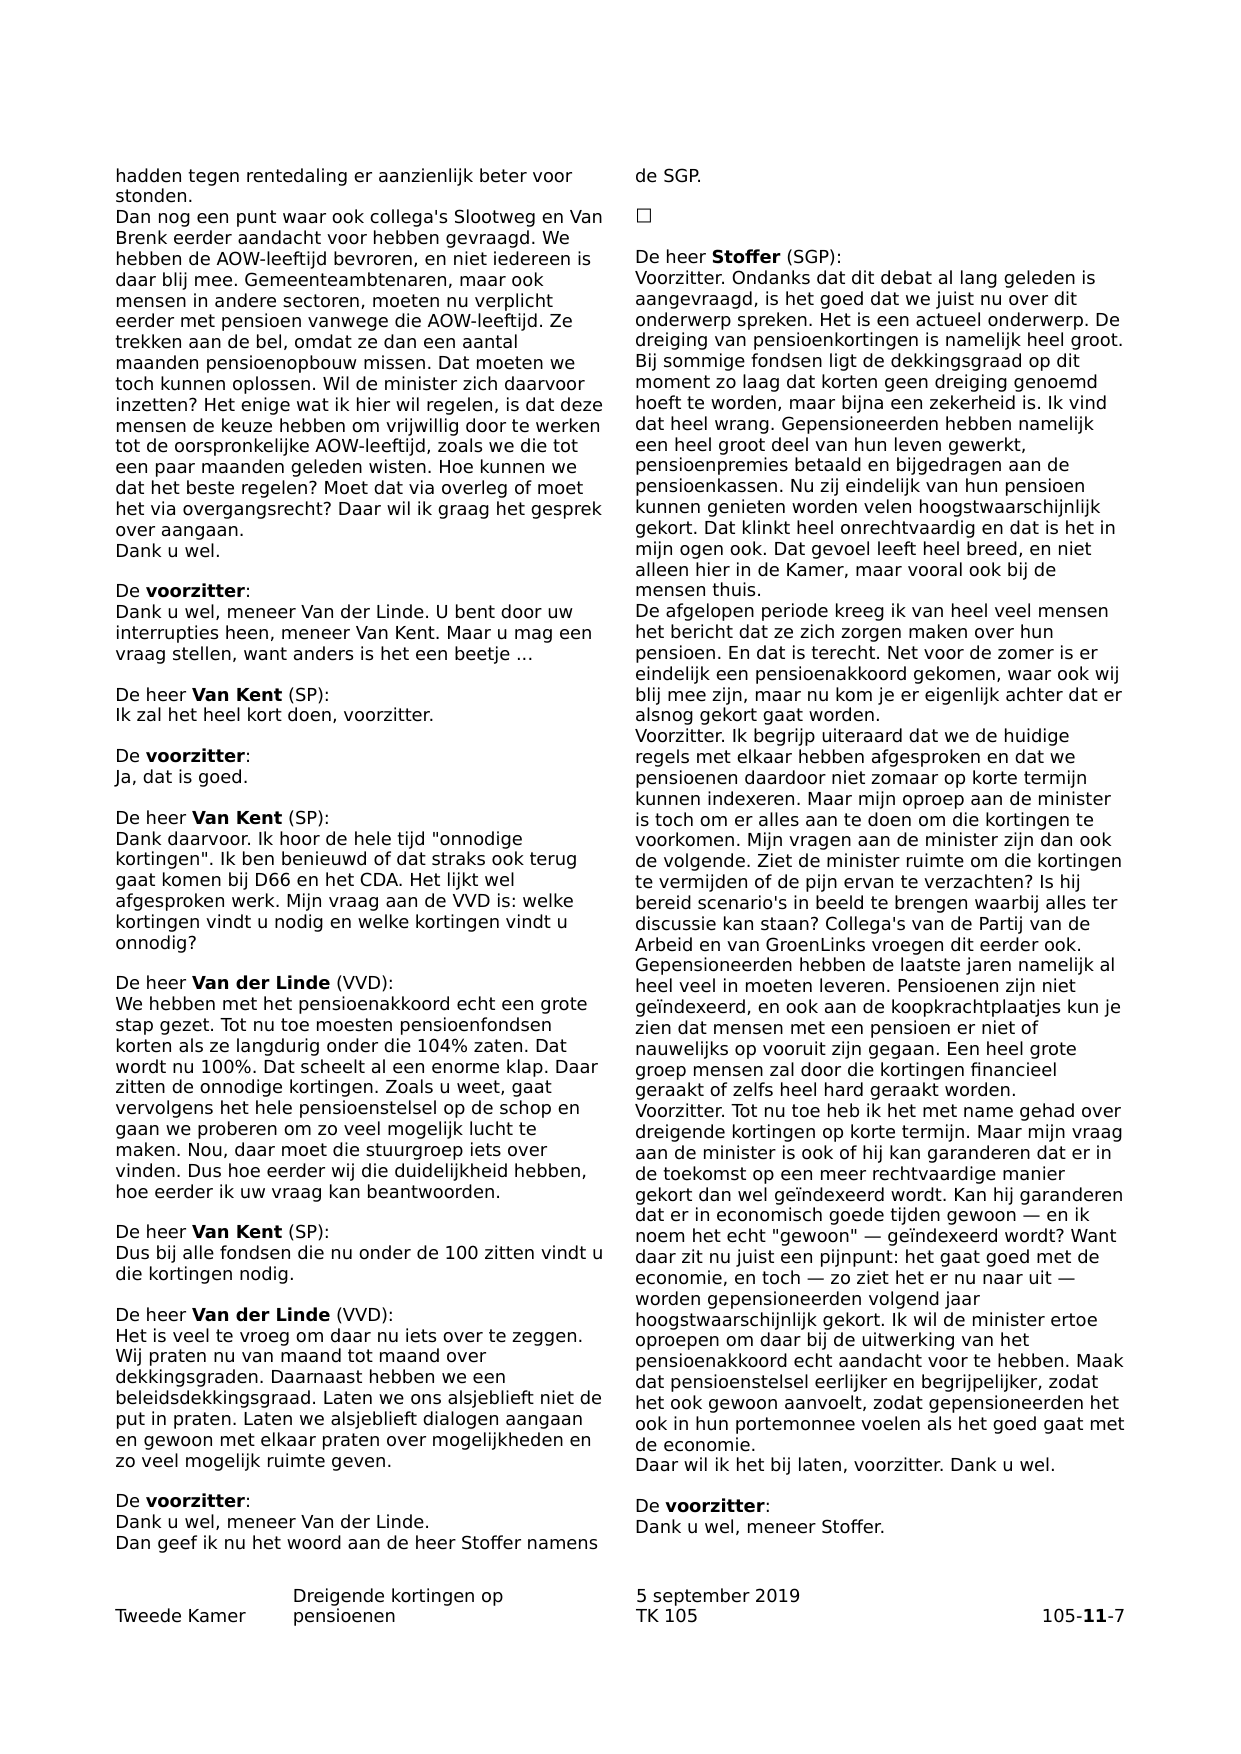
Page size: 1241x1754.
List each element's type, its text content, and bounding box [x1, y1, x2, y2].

text ⬜ [635, 206, 1125, 227]
text De voorzitter: [115, 581, 605, 602]
text Voorzitter. Tot nu toe heb ik het met name gehad over dreigende kortingen op korte termijn. Maar mijn vraag aan de minister is ook of hij kan garanderen dat er in de toekomst op een meer rechtvaardige manier gekort dan wel geïndexeerd wordt. Kan hij garanderen dat er in economisch goede tijden gewoon — en ik noem het echt "gewoon" — geïndexeerd wordt? Want daar zit nu juist een pijnpunt: het gaat goed met de economie, en toch — zo ziet het er nu naar uit — worden gepensioneerden volgend jaar hoogstwaarschijnlijk gekort. Ik wil de minister ertoe oproepen om daar bij de uitwerking van het pensioenakkoord echt aandacht voor te hebben. Maak dat pensioenstelsel eerlijker en begrijpelijker, zodat het ook gewoon aanvoelt, zodat gepensioneerden het ook in hun portemonnee voelen als het goed gaat met de economie. [635, 1101, 1125, 1455]
text Voorzitter. Ondanks dat dit debat al lang geleden is aangevraagd, is het goed dat we juist nu over dit onderwerp spreken. Het is een actueel onderwerp. De dreiging van pensioenkortingen is namelijk heel groot. Bij sommige fondsen ligt de dekkingsgraad op dit moment zo laag dat korten geen dreiging genoemd hoeft te worden, maar bijna een zekerheid is. Ik vind dat heel wrang. Gepensioneerden hebben namelijk een heel groot deel van hun leven gewerkt, pensioenpremies betaald en bijgedragen aan de pensioenkassen. Nu zij eindelijk van hun pensioen kunnen genieten worden velen hoogstwaarschijnlijk gekort. Dat klinkt heel onrechtvaardig en dat is het in mijn ogen ook. Dat gevoel leeft heel breed, en niet alleen hier in de Kamer, maar vooral ook bij de mensen thuis. [635, 268, 1125, 601]
text Dank u wel, meneer Van der Linde. U bent door uw interrupties heen, meneer Van Kent. Maar u mag een vraag stellen, want anders is het een beetje ... [115, 602, 605, 664]
text Voorzitter. Ik begrijp uiteraard dat we de huidige regels met elkaar hebben afgesproken en dat we pensioenen daardoor niet zomaar op korte termijn kunnen indexeren. Maar mijn oproep aan de minister is toch om er alles aan te doen om die kortingen te voorkomen. Mijn vragen aan de minister zijn dan ook de volgende. Ziet de minister ruimte om die kortingen te vermijden of de pijn ervan te verzachten? Is hij bereid scenario's in beeld te brengen waarbij alles ter discussie kan staan? Collega's van de Partij van de Arbeid en van GroenLinks vroegen dit eerder ook. Gepensioneerden hebben de laatste jaren namelijk al heel veel in moeten leveren. Pensioenen zijn niet geïndexeerd, en ook aan de koopkrachtplaatjes kun je zien dat mensen met een pensioen er niet of nauwelijks op vooruit zijn gegaan. Een heel grote groep mensen zal door die kortingen financieel geraakt of zelfs heel hard geraakt worden. [635, 726, 1125, 1101]
text De afgelopen periode kreeg ik van heel veel mensen het bericht dat ze zich zorgen maken over hun pensioen. En dat is terecht. Net voor de zomer is er eindelijk een pensioenakkoord gekomen, waar ook wij blij mee zijn, maar nu kom je er eigenlijk achter dat er alsnog gekort gaat worden. [635, 601, 1125, 726]
text de SGP. [635, 165, 1125, 186]
text Dank daarvoor. Ik hoor de hele tijd "onnodige kortingen". Ik ben benieuwd of dat straks ook terug gaat komen bij D66 en het CDA. Het lijkt wel afgesproken werk. Mijn vraag aan de VVD is: welke kortingen vindt u nodig en welke kortingen vindt u onnodig? [115, 828, 605, 953]
text Ja, dat is goed. [115, 767, 605, 787]
text De heer Van der Linde (VVD): [115, 1305, 605, 1325]
text De heer Van der Linde (VVD): [115, 973, 605, 994]
text hadden tegen rentedaling er aanzienlijk beter voor stonden. [115, 165, 605, 207]
text De voorzitter: [635, 1496, 1125, 1517]
text Daar wil ik het bij laten, voorzitter. Dank u wel. [635, 1455, 1125, 1476]
text Dan geef ik nu het woord aan de heer Stoffer namens [115, 1533, 605, 1554]
text De heer Van Kent (SP): [115, 1222, 605, 1243]
text Het is veel te vroeg om daar nu iets over te zeggen. Wij praten nu van maand tot maand over dekkingsgraden. Daarnaast hebben we een beleidsdekkingsgraad. Laten we ons alsjeblieft niet de put in praten. Laten we alsjeblieft dialogen aangaan en gewoon met elkaar praten over mogelijkheden en zo veel mogelijk ruimte geven. [115, 1325, 605, 1471]
text De heer Stoffer (SGP): [635, 247, 1125, 268]
text De voorzitter: [115, 1491, 605, 1512]
text De heer Van Kent (SP): [115, 807, 605, 828]
text We hebben met het pensioenakkoord echt een grote stap gezet. Tot nu toe moesten pensioenfondsen korten als ze langdurig onder die 104% zaten. Dat wordt nu 100%. Dat scheelt al een enorme klap. Daar zitten de onnodige kortingen. Zoals u weet, gaat vervolgens het hele pensioenstelsel op de schop en gaan we proberen om zo veel mogelijk lucht te maken. Nou, daar moet die stuurgroep iets over vinden. Dus hoe eerder wij die duidelijkheid hebben, hoe eerder ik uw vraag kan beantwoorden. [115, 994, 605, 1202]
text De heer Van Kent (SP): [115, 684, 605, 705]
text Dank u wel, meneer Van der Linde. [115, 1512, 605, 1533]
text Ik zal het heel kort doen, voorzitter. [115, 705, 605, 726]
text Dank u wel. [115, 540, 605, 561]
text Dus bij alle fondsen die nu onder de 100 zitten vindt u die kortingen nodig. [115, 1243, 605, 1285]
text De voorzitter: [115, 746, 605, 767]
text Dan nog een punt waar ook collega's Slootweg en Van Brenk eerder aandacht voor hebben gevraagd. We hebben de AOW-leeftijd bevroren, en niet iedereen is daar blij mee. Gemeenteambtenaren, maar ook mensen in andere sectoren, moeten nu verplicht eerder met pensioen vanwege die AOW-leeftijd. Ze trekken aan de bel, omdat ze dan een aantal maanden pensioenopbouw missen. Dat moeten we toch kunnen oplossen. Wil de minister zich daarvoor inzetten? Het enige wat ik hier wil regelen, is dat deze mensen de keuze hebben om vrijwillig door te werken tot de oorspronkelijke AOW-leeftijd, zoals we die tot een paar maanden geleden wisten. Hoe kunnen we dat het beste regelen? Moet dat via overleg of moet het via overgangsrecht? Daar wil ik graag het gesprek over aangaan. [115, 207, 605, 540]
text Dank u wel, meneer Stoffer. [635, 1517, 1125, 1537]
